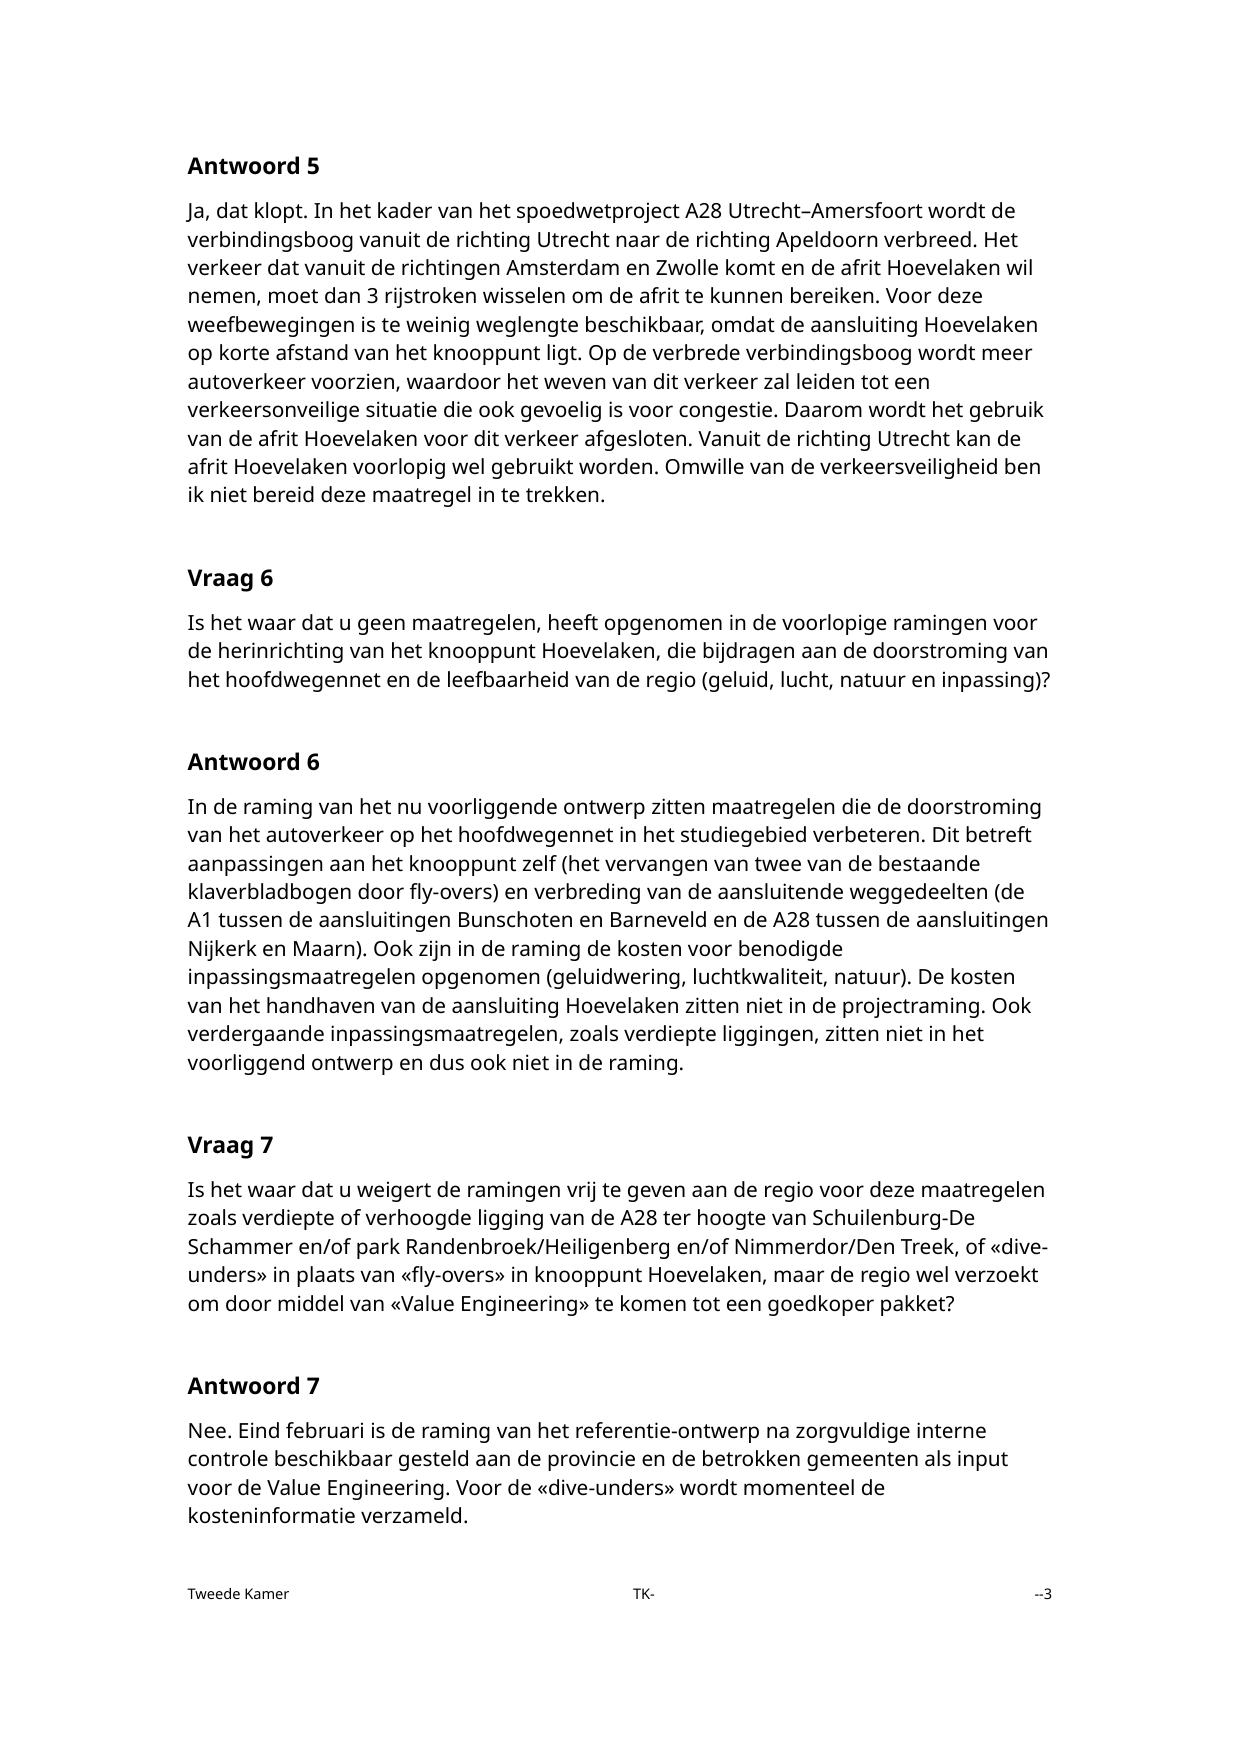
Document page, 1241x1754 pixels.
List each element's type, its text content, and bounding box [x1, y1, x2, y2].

text Is het waar dat u geen maatregelen, heeft opgenomen in de voorlopige ramingen voor de herinrichting van het knooppunt Hoevelaken, die bijdragen aan de doorstroming van het hoofdwegennet en de leefbaarheid van de regio (geluid, lucht, natuur en inpassing)? [187, 608, 1053, 693]
subtitle Antwoord 5 [187, 150, 1053, 181]
text In de raming van het nu voorliggende ontwerp zitten maatregelen die de doorstroming van het autoverkeer op het hoofdwegennet in het studiegebied verbeteren. Dit betreft aanpassingen aan het knooppunt zelf (het vervangen van twee van de bestaande klaverbladbogen door fly-overs) en verbreding van de aansluitende weggedeelten (de A1 tussen de aansluitingen Bunschoten en Barneveld en de A28 tussen de aansluitingen Nijkerk en Maarn). Ook zijn in de raming de kosten voor benodigde inpassingsmaatregelen opgenomen (geluidwering, luchtkwaliteit, natuur). De kosten van het handhaven van de aansluiting Hoevelaken zitten niet in de projectraming. Ook verdergaande inpassingsmaatregelen, zoals verdiepte liggingen, zitten niet in het voorliggend ontwerp en dus ook niet in de raming. [187, 792, 1053, 1076]
subtitle Vraag 7 [187, 1129, 1053, 1160]
subtitle Vraag 6 [187, 562, 1053, 593]
subtitle Antwoord 7 [187, 1370, 1053, 1401]
text Is het waar dat u weigert de ramingen vrij te geven aan de regio voor deze maatregelen zoals verdiepte of verhoogde ligging van de A28 ter hoogte van Schuilenburg-De Schammer en/of park Randenbroek/Heiligenberg en/of Nimmerdor/Den Treek, of «dive-unders» in plaats van «fly-overs» in knooppunt Hoevelaken, maar de regio wel verzoekt om door middel van «Value Engineering» te komen tot een goedkoper pakket? [187, 1175, 1053, 1317]
text Nee. Eind februari is de raming van het referentie-ontwerp na zorgvuldige interne controle beschikbaar gesteld aan de provincie en de betrokken gemeenten als input voor de Value Engineering. Voor de «dive-unders» wordt momenteel de kosteninformatie verzameld. [187, 1416, 1053, 1530]
text Ja, dat klopt. In het kader van het spoedwetproject A28 Utrecht–Amersfoort wordt de verbindingsboog vanuit de richting Utrecht naar de richting Apeldoorn verbreed. Het verkeer dat vanuit de richtingen Amsterdam en Zwolle komt en de afrit Hoevelaken wil nemen, moet dan 3 rijstroken wisselen om de afrit te kunnen bereiken. Voor deze weefbewegingen is te weinig weglengte beschikbaar, omdat de aansluiting Hoevelaken op korte afstand van het knooppunt ligt. Op de verbrede verbindingsboog wordt meer autoverkeer voorzien, waardoor het weven van dit verkeer zal leiden tot een verkeersonveilige situatie die ook gevoelig is voor congestie. Daarom wordt het gebruik van de afrit Hoevelaken voor dit verkeer afgesloten. Vanuit de richting Utrecht kan de afrit Hoevelaken voorlopig wel gebruikt worden. Omwille van de verkeersveiligheid ben ik niet bereid deze maatregel in te trekken. [187, 196, 1053, 509]
subtitle Antwoord 6 [187, 746, 1053, 777]
